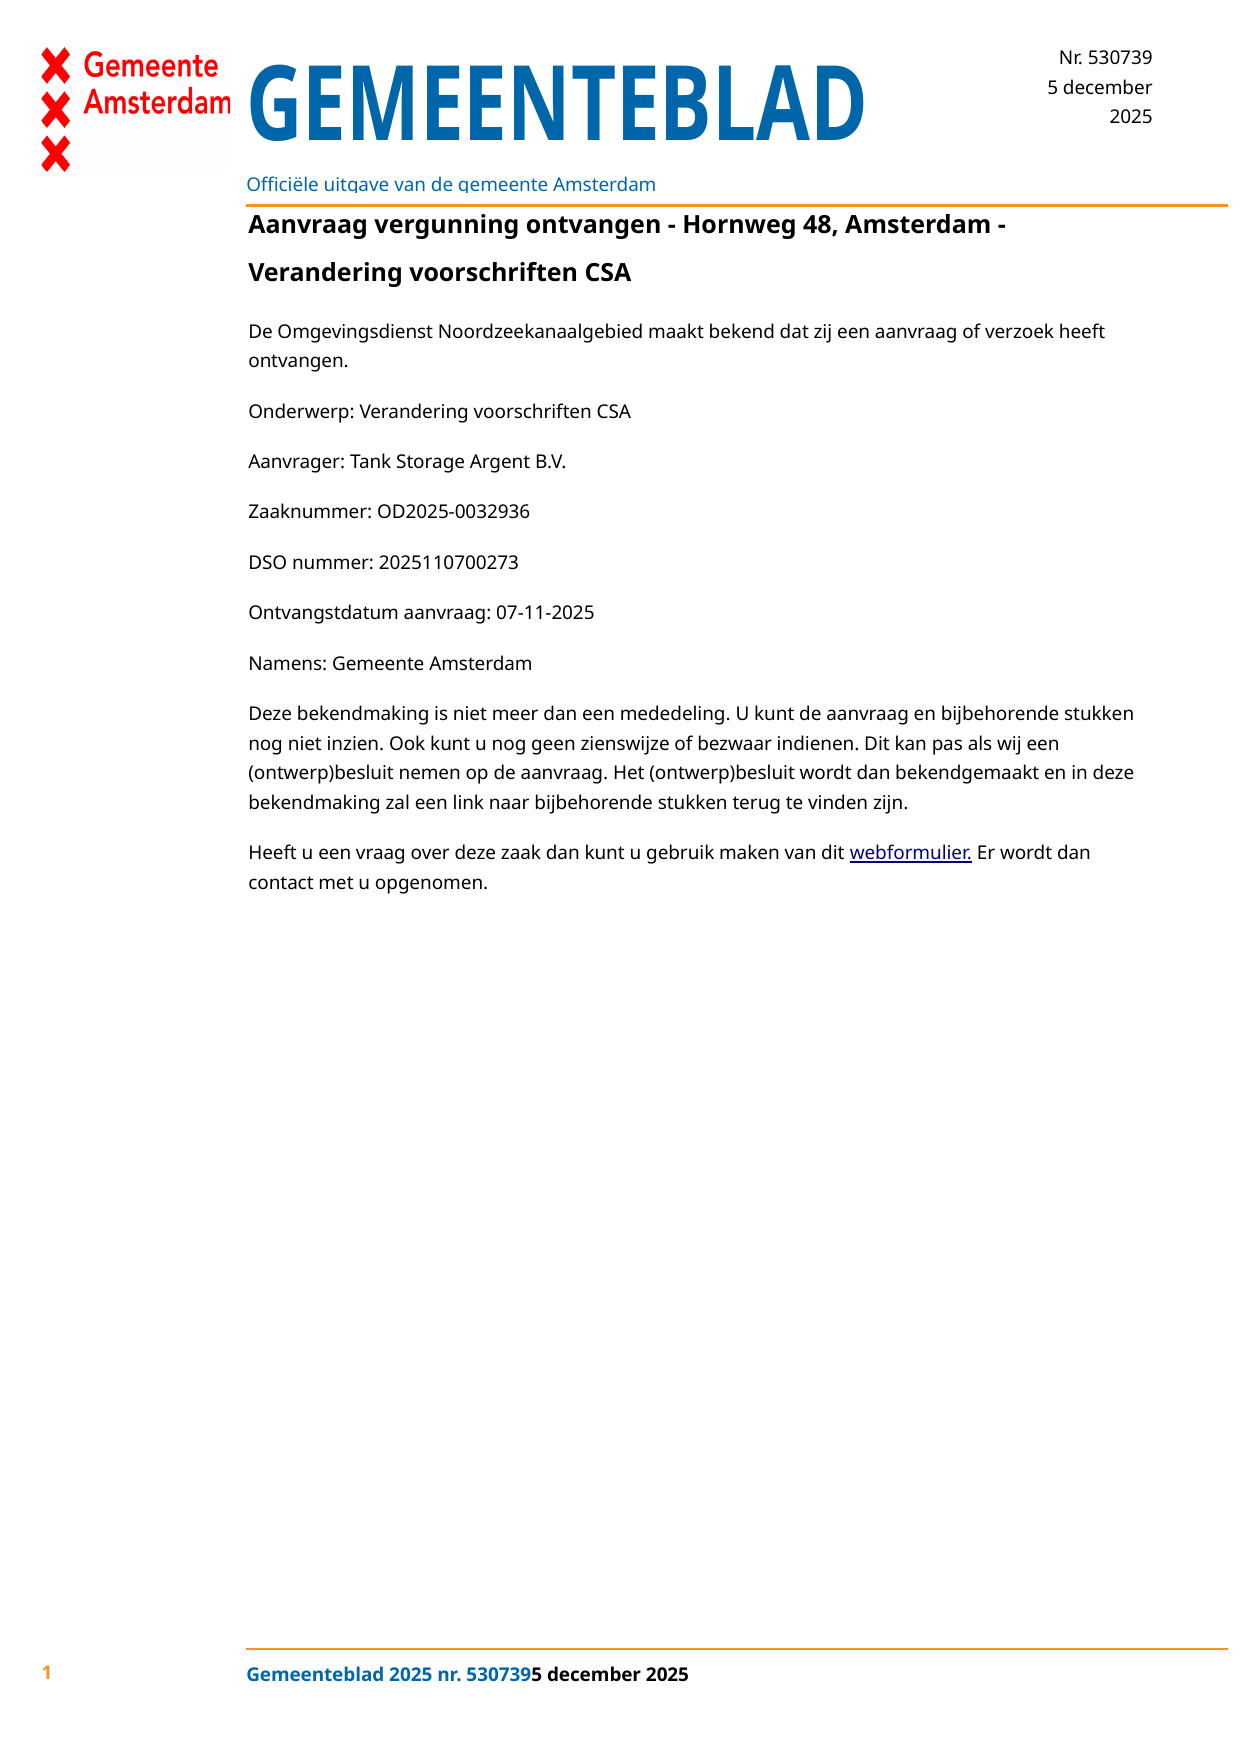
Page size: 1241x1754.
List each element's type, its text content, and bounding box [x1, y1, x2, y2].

text Namens: Gemeente Amsterdam [248, 650, 1152, 676]
text Onderwerp: Verandering voorschriften CSA [248, 398, 1152, 424]
text Zaaknummer: OD2025-0032936 [248, 499, 1152, 524]
text De Omgevingsdienst Noordzeekanaalgebied maakt bekend dat zij een aanvraag of verzoek heeft ontvangen. [248, 318, 1152, 373]
text Heeft u een vraag over deze zaak dan kunt u gebruik maken van dit webformulier. Er wordt dan contact met u opgenomen. [248, 839, 1152, 895]
text DSO nummer: 2025110700273 [248, 549, 1152, 575]
text Deze bekendmaking is niet meer dan een mededeling. U kunt de aanvraag en bijbehorende stukken nog niet inzien. Ook kunt u nog geen zienswijze of bezwaar indienen. Dit kan pas als wij een (ontwerp)besluit nemen op de aanvraag. Het (ontwerp)besluit wordt dan bekendgemaakt en in deze bekendmaking zal een link naar bijbehorende stukken terug te vinden zijn. [248, 700, 1152, 815]
text Ontvangstdatum aanvraag: 07-11-2025 [248, 599, 1152, 625]
text Aanvrager: Tank Storage Argent B.V. [248, 448, 1152, 474]
text Aanvraag vergunning ontvangen - Hornweg 48, Amsterdam - Verandering voorschriften CSA [248, 207, 1152, 288]
picture [41, 47, 231, 172]
